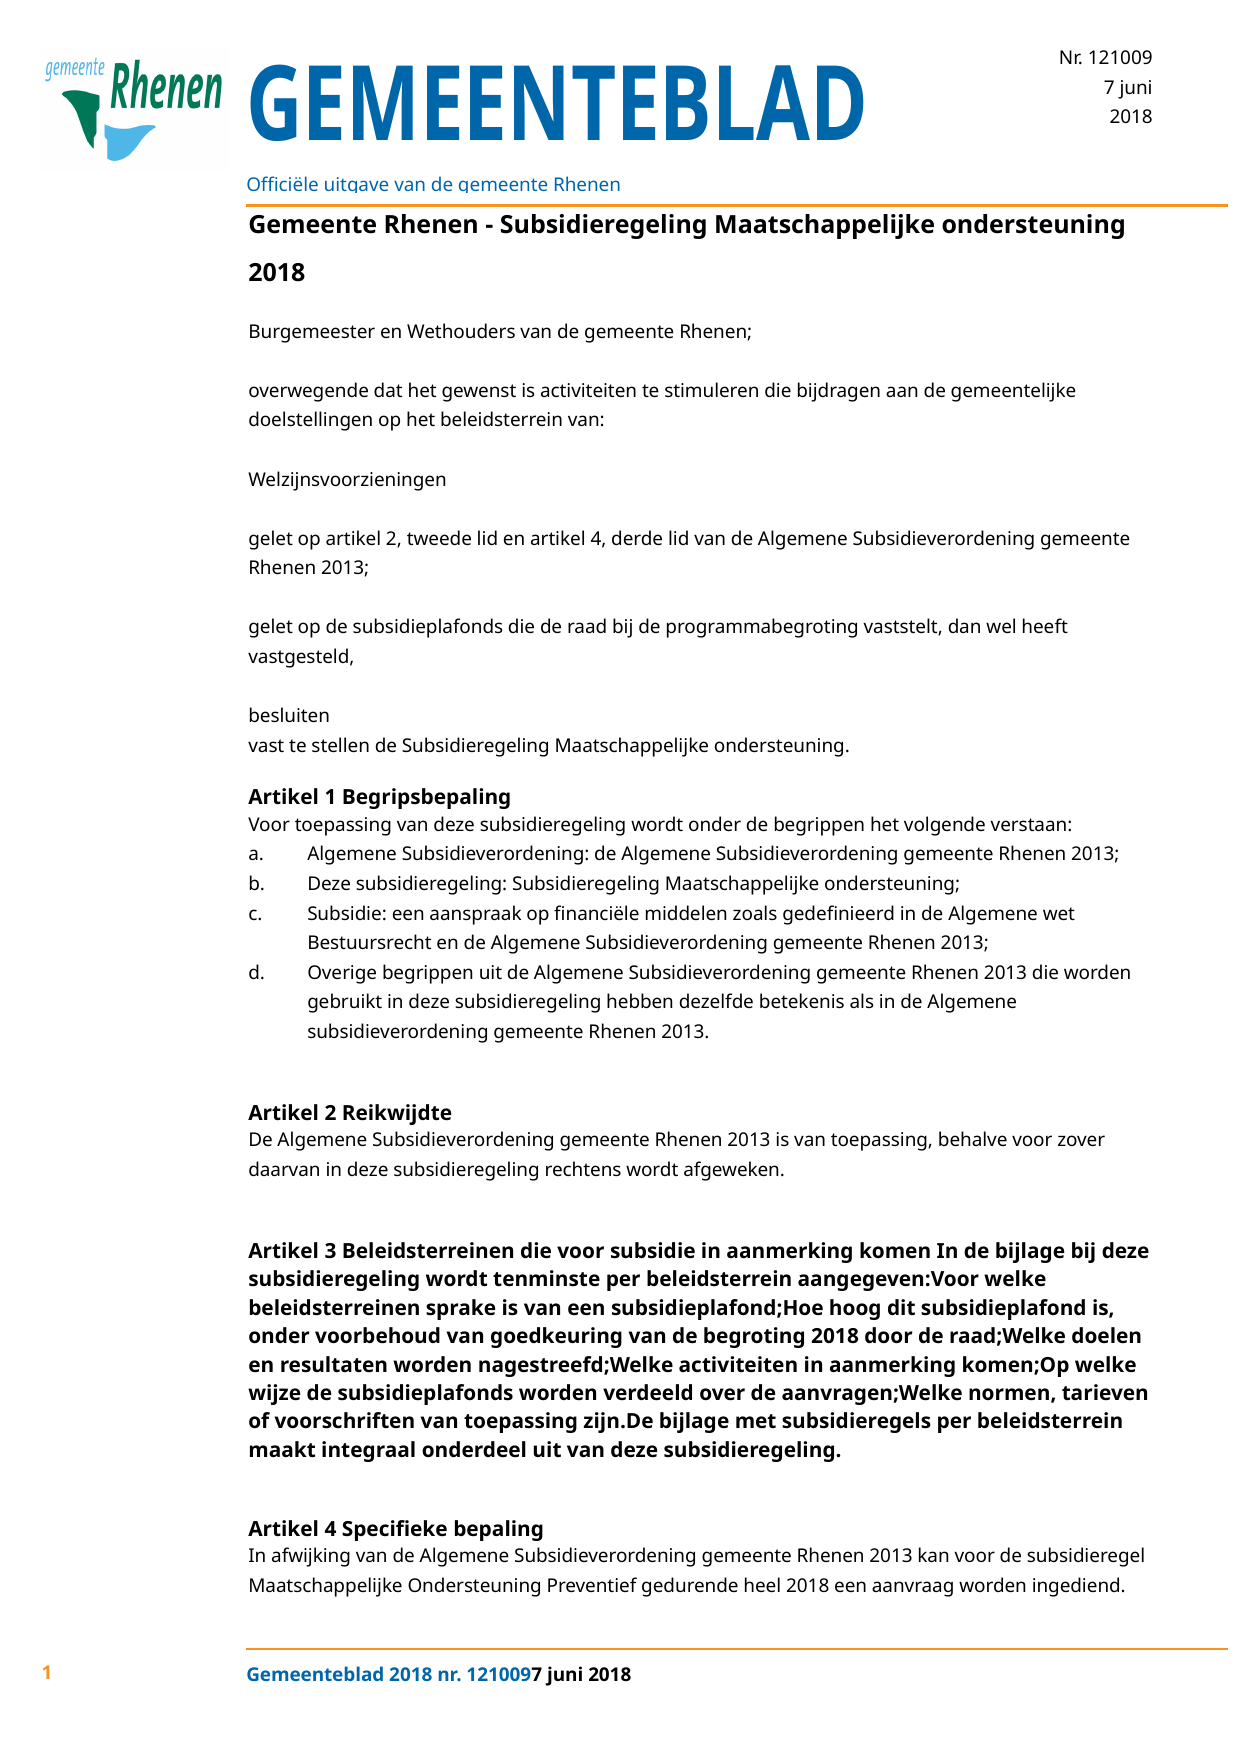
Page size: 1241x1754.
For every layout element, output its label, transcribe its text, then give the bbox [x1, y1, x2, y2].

text gelet op artikel 2, tweede lid en artikel 4, derde lid van de Algemene Subsidieverordening gemeente Rhenen 2013; [248, 525, 1152, 580]
picture [41, 47, 231, 172]
text In afwijking van de Algemene Subsidieverordening gemeente Rhenen 2013 kan voor de subsidieregel Maatschappelijke Ondersteuning Preventief gedurende heel 2018 een aanvraag worden ingediend. [248, 1542, 1152, 1598]
text Artikel 4 Specifieke bepaling [248, 1514, 1152, 1542]
list Overige begrippen uit de Algemene Subsidieverordening gemeente Rhenen 2013 die worden gebruikt in deze subsidieregeling hebben dezelfde betekenis als in de Algemene subsidieverordening gemeente Rhenen 2013. [248, 959, 1152, 1044]
text De Algemene Subsidieverordening gemeente Rhenen 2013 is van toepassing, behalve voor zover daarvan in deze subsidieregeling rechtens wordt afgeweken. [248, 1126, 1152, 1182]
list Algemene Subsidieverordening: de Algemene Subsidieverordening gemeente Rhenen 2013; [248, 841, 1152, 866]
text gelet op de subsidieplafonds die de raad bij de programmabegroting vaststelt, dan wel heeft vastgesteld, [248, 614, 1152, 669]
list Deze subsidieregeling: Subsidieregeling Maatschappelijke ondersteuning; [248, 870, 1152, 896]
text besluiten [248, 702, 1152, 728]
text Gemeente Rhenen - Subsidieregeling Maatschappelijke ondersteuning 2018 [248, 207, 1152, 288]
text Welzijnsvoorzieningen [248, 466, 1152, 492]
text Artikel 3 Beleidsterreinen die voor subsidie in aanmerking komen In de bijlage bij deze subsidieregeling wordt tenminste per beleidsterrein aangegeven:Voor welke beleidsterreinen sprake is van een subsidieplafond;Hoe hoog dit subsidieplafond is, onder voorbehoud van goedkeuring van de begroting 2018 door de raad;Welke doelen en resultaten worden nagestreefd;Welke activiteiten in aanmerking komen;Op welke wijze de subsidieplafonds worden verdeeld over de aanvragen;Welke normen, tarieven of voorschriften van toepassing zijn.De bijlage met subsidieregels per beleidsterrein maakt integraal onderdeel uit van deze subsidieregeling. [248, 1236, 1152, 1463]
text Voor toepassing van deze subsidieregeling wordt onder de begrippen het volgende verstaan: [248, 811, 1152, 837]
text Burgemeester en Wethouders van de gemeente Rhenen; [248, 318, 1152, 344]
text vast te stellen de Subsidieregeling Maatschappelijke ondersteuning. [248, 732, 1152, 758]
text Artikel 1 Begripsbepaling [248, 782, 1152, 811]
text Artikel 2 Reikwijdte [248, 1098, 1152, 1126]
text overwegende dat het gewenst is activiteiten te stimuleren die bijdragen aan de gemeentelijke doelstellingen op het beleidsterrein van: [248, 377, 1152, 432]
list Subsidie: een aanspraak op financiële middelen zoals gedefinieerd in de Algemene wet Bestuursrecht en de Algemene Subsidieverordening gemeente Rhenen 2013; [248, 900, 1152, 955]
